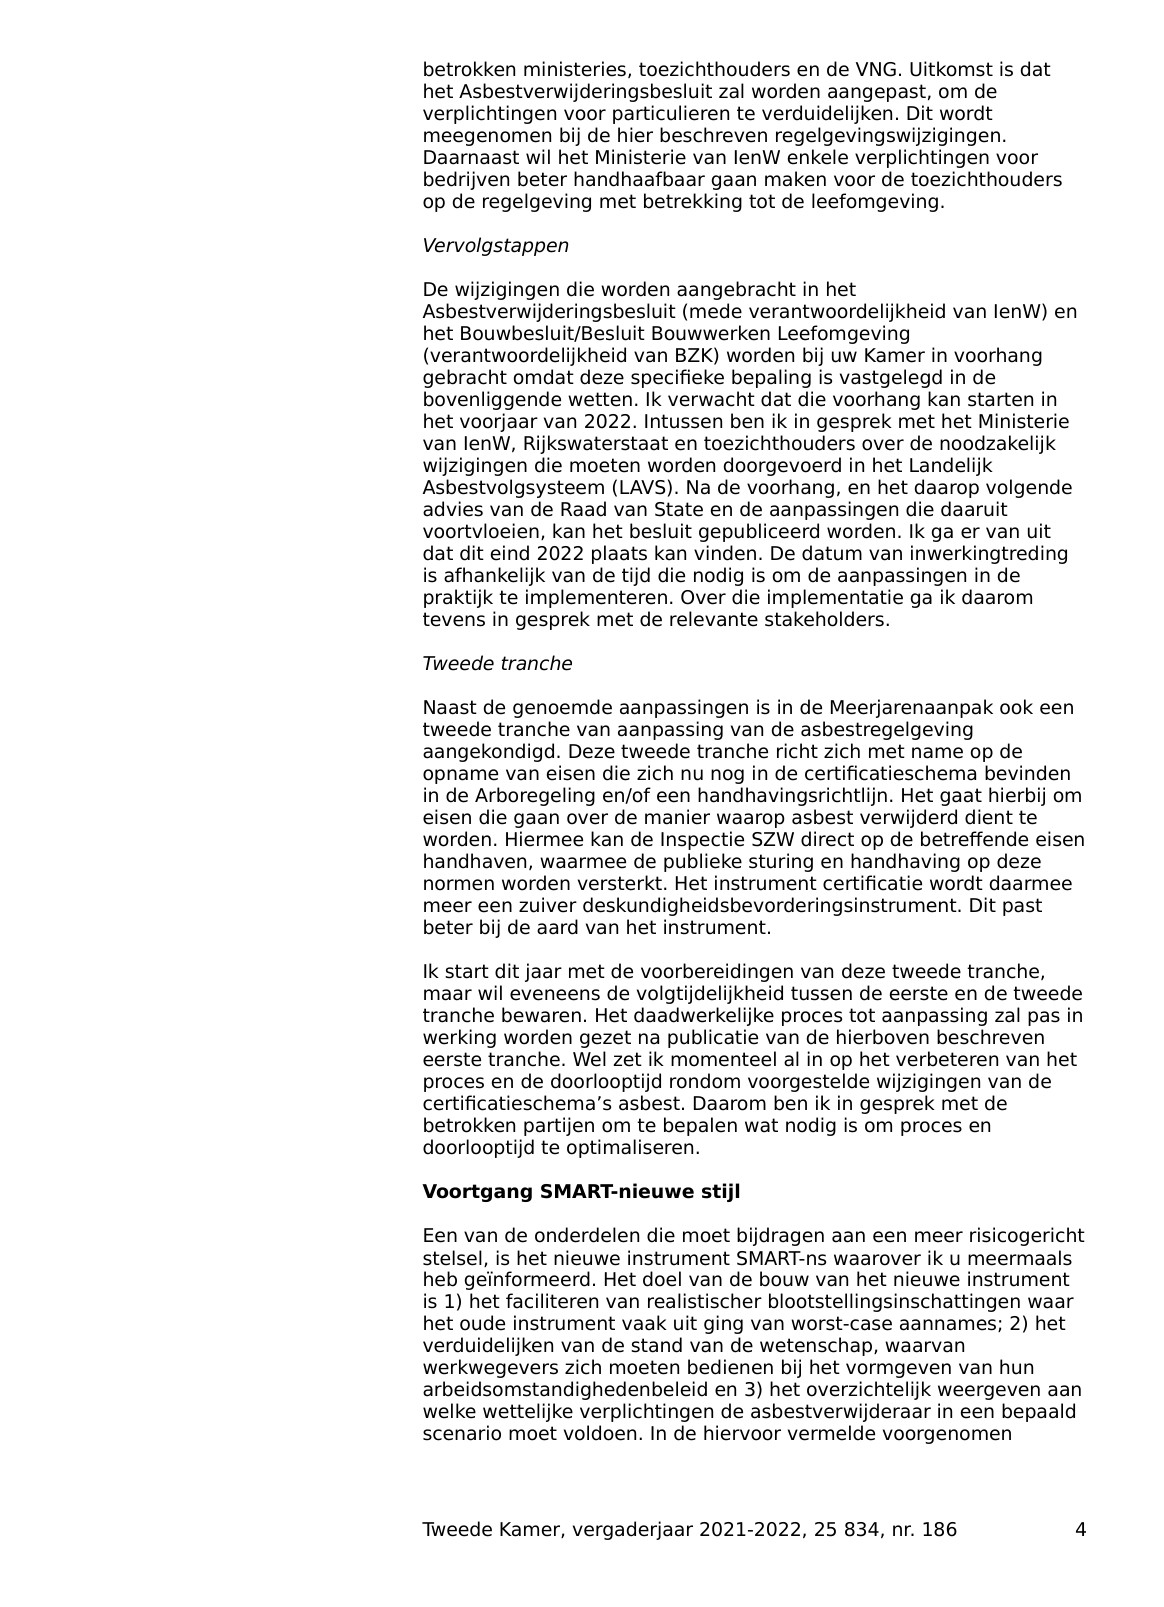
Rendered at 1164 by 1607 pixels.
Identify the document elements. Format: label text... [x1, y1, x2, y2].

subtitle Tweede tranche [422, 653, 1087, 675]
subtitle Voortgang SMART-nieuwe stijl [422, 1181, 1087, 1203]
text betrokken ministeries, toezichthouders en de VNG. Uitkomst is dat het Asbestverwijderingsbesluit zal worden aangepast, om de verplichtingen voor particulieren te verduidelijken. Dit wordt meegenomen bij de hier beschreven regelgevingswijzigingen. Daarnaast wil het Ministerie van IenW enkele verplichtingen voor bedrijven beter handhaafbaar gaan maken voor de toezichthouders op de regelgeving met betrekking tot de leefomgeving. [422, 59, 1087, 213]
text Ik start dit jaar met de voorbereidingen van deze tweede tranche, maar wil eveneens de volgtijdelijkheid tussen de eerste en de tweede tranche bewaren. Het daadwerkelijke proces tot aanpassing zal pas in werking worden gezet na publicatie van de hierboven beschreven eerste tranche. Wel zet ik momenteel al in op het verbeteren van het proces en de doorlooptijd rondom voorgestelde wijzigingen van de certificatieschema’s asbest. Daarom ben ik in gesprek met de betrokken partijen om te bepalen wat nodig is om proces en doorlooptijd te optimaliseren. [422, 961, 1087, 1159]
text Een van de onderdelen die moet bijdragen aan een meer risicogericht stelsel, is het nieuwe instrument SMART-ns waarover ik u meermaals heb geïnformeerd. Het doel van de bouw van het nieuwe instrument is 1) het faciliteren van realistischer blootstellingsinschattingen waar het oude instrument vaak uit ging van worst-case aannames; 2) het verduidelijken van de stand van de wetenschap, waarvan werkwegevers zich moeten bedienen bij het vormgeven van hun arbeidsomstandighedenbeleid en 3) het overzichtelijk weergeven aan welke wettelijke verplichtingen de asbestverwijderaar in een bepaald scenario moet voldoen. In de hiervoor vermelde voorgenomen [422, 1225, 1087, 1445]
subtitle Vervolgstappen [422, 235, 1087, 257]
text Naast de genoemde aanpassingen is in de Meerjarenaanpak ook een tweede tranche van aanpassing van de asbestregelgeving aangekondigd. Deze tweede tranche richt zich met name op de opname van eisen die zich nu nog in de certificatieschema bevinden in de Arboregeling en/of een handhavingsrichtlijn. Het gaat hierbij om eisen die gaan over de manier waarop asbest verwijderd dient te worden. Hiermee kan de Inspectie SZW direct op de betreffende eisen handhaven, waarmee de publieke sturing en handhaving op deze normen worden versterkt. Het instrument certificatie wordt daarmee meer een zuiver deskundigheidsbevorderingsinstrument. Dit past beter bij de aard van het instrument. [422, 697, 1087, 939]
text De wijzigingen die worden aangebracht in het Asbestverwijderingsbesluit (mede verantwoordelijkheid van IenW) en het Bouwbesluit/Besluit Bouwwerken Leefomgeving (verantwoordelijkheid van BZK) worden bij uw Kamer in voorhang gebracht omdat deze specifieke bepaling is vastgelegd in de bovenliggende wetten. Ik verwacht dat die voorhang kan starten in het voorjaar van 2022. Intussen ben ik in gesprek met het Ministerie van IenW, Rijkswaterstaat en toezichthouders over de noodzakelijk wijzigingen die moeten worden doorgevoerd in het Landelijk Asbestvolgsysteem (LAVS). Na de voorhang, en het daarop volgende advies van de Raad van State en de aanpassingen die daaruit voortvloeien, kan het besluit gepubliceerd worden. Ik ga er van uit dat dit eind 2022 plaats kan vinden. De datum van inwerkingtreding is afhankelijk van de tijd die nodig is om de aanpassingen in de praktijk te implementeren. Over die implementatie ga ik daarom tevens in gesprek met de relevante stakeholders. [422, 279, 1087, 631]
